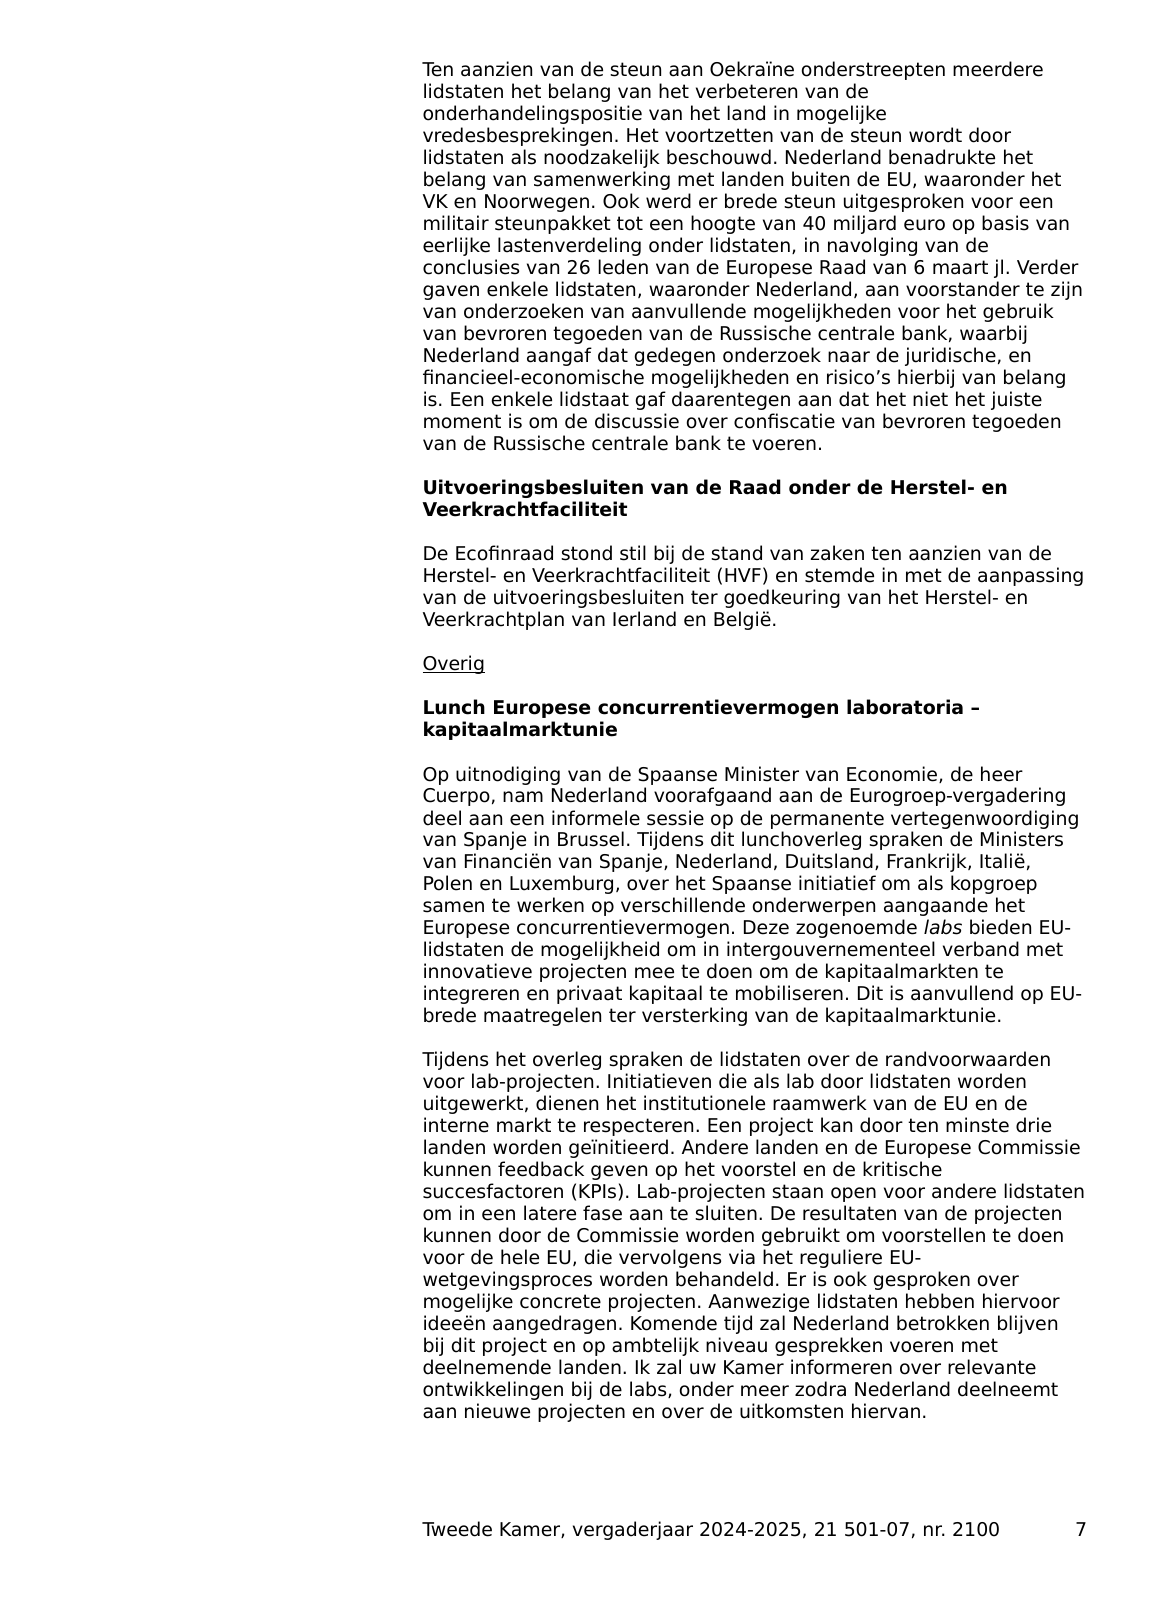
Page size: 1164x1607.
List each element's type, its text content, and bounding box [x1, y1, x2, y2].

text Ten aanzien van de steun aan Oekraïne onderstreepten meerdere lidstaten het belang van het verbeteren van de onderhandelingspositie van het land in mogelijke vredesbesprekingen. Het voortzetten van de steun wordt door lidstaten als noodzakelijk beschouwd. Nederland benadrukte het belang van samenwerking met landen buiten de EU, waaronder het VK en Noorwegen. Ook werd er brede steun uitgesproken voor een militair steunpakket tot een hoogte van 40 miljard euro op basis van eerlijke lastenverdeling onder lidstaten, in navolging van de conclusies van 26 leden van de Europese Raad van 6 maart jl. Verder gaven enkele lidstaten, waaronder Nederland, aan voorstander te zijn van onderzoeken van aanvullende mogelijkheden voor het gebruik van bevroren tegoeden van de Russische centrale bank, waarbij Nederland aangaf dat gedegen onderzoek naar de juridische, en financieel-economische mogelijkheden en risico’s hierbij van belang is. Een enkele lidstaat gaf daarentegen aan dat het niet het juiste moment is om de discussie over confiscatie van bevroren tegoeden van de Russische centrale bank te voeren. [422, 59, 1087, 455]
subtitle Overig [422, 653, 1087, 675]
subtitle Lunch Europese concurrentievermogen laboratoria – kapitaalmarktunie [422, 697, 1087, 741]
text De Ecofinraad stond stil bij de stand van zaken ten aanzien van de Herstel- en Veerkrachtfaciliteit (HVF) en stemde in met de aanpassing van de uitvoeringsbesluiten ter goedkeuring van het Herstel- en Veerkrachtplan van Ierland en België. [422, 543, 1087, 631]
text Tijdens het overleg spraken de lidstaten over de randvoorwaarden voor lab-projecten. Initiatieven die als lab door lidstaten worden uitgewerkt, dienen het institutionele raamwerk van de EU en de interne markt te respecteren. Een project kan door ten minste drie landen worden geïnitieerd. Andere landen en de Europese Commissie kunnen feedback geven op het voorstel en de kritische succesfactoren (KPIs). Lab-projecten staan open voor andere lidstaten om in een latere fase aan te sluiten. De resultaten van de projecten kunnen door de Commissie worden gebruikt om voorstellen te doen voor de hele EU, die vervolgens via het reguliere EU-wetgevingsproces worden behandeld. Er is ook gesproken over mogelijke concrete projecten. Aanwezige lidstaten hebben hiervoor ideeën aangedragen. Komende tijd zal Nederland betrokken blijven bij dit project en op ambtelijk niveau gesprekken voeren met deelnemende landen. Ik zal uw Kamer informeren over relevante ontwikkelingen bij de labs, onder meer zodra Nederland deelneemt aan nieuwe projecten en over de uitkomsten hiervan. [422, 1049, 1087, 1423]
subtitle Uitvoeringsbesluiten van de Raad onder de Herstel- en Veerkrachtfaciliteit [422, 477, 1087, 521]
text Op uitnodiging van de Spaanse Minister van Economie, de heer Cuerpo, nam Nederland voorafgaand aan de Eurogroep-vergadering deel aan een informele sessie op de permanente vertegenwoordiging van Spanje in Brussel. Tijdens dit lunchoverleg spraken de Ministers van Financiën van Spanje, Nederland, Duitsland, Frankrijk, Italië, Polen en Luxemburg, over het Spaanse initiatief om als kopgroep samen te werken op verschillende onderwerpen aangaande het Europese concurrentievermogen. Deze zogenoemde labs bieden EU-lidstaten de mogelijkheid om in intergouvernementeel verband met innovatieve projecten mee te doen om de kapitaalmarkten te integreren en privaat kapitaal te mobiliseren. Dit is aanvullend op EU-brede maatregelen ter versterking van de kapitaalmarktunie. [422, 763, 1087, 1027]
